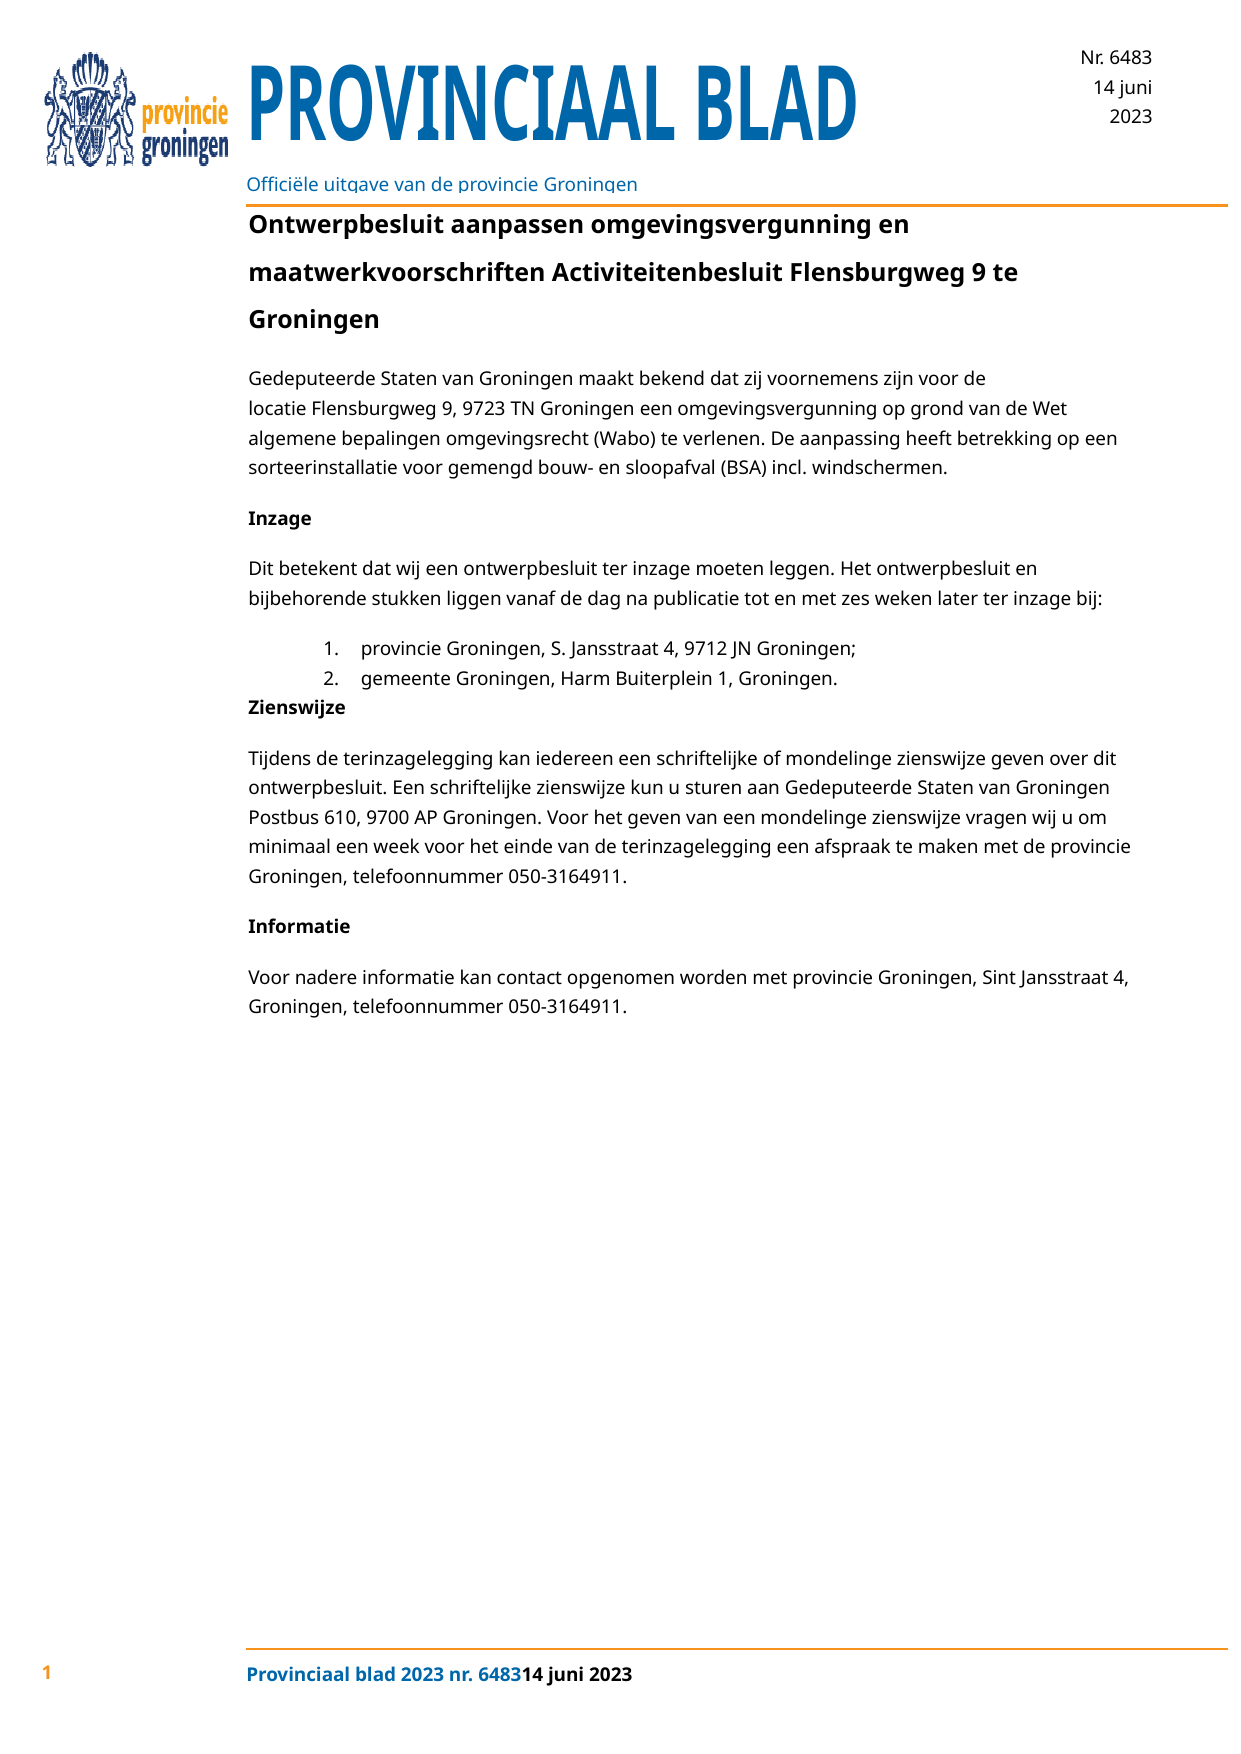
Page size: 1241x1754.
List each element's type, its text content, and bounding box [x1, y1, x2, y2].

text Voor nadere informatie kan contact opgenomen worden met provincie Groningen, Sint Jansstraat 4, Groningen, telefoonnummer 050-3164911. [248, 964, 1152, 1019]
picture [41, 47, 231, 172]
text Tijdens de terinzagelegging kan iedereen een schriftelijke of mondelinge zienswijze geven over dit ontwerpbesluit. Een schriftelijke zienswijze kun u sturen aan Gedeputeerde Staten van Groningen Postbus 610, 9700 AP Groningen. Voor het geven van een mondelinge zienswijze vragen wij u om minimaal een week voor het einde van de terinzagelegging een afspraak te maken met de provincie Groningen, telefoonnummer 050-3164911. [248, 745, 1152, 889]
list gemeente Groningen, Harm Buiterplein 1, Groningen. [323, 665, 1152, 690]
text Informatie [248, 913, 1152, 939]
text Ontwerpbesluit aanpassen omgevingsvergunning en maatwerkvoorschriften Activiteitenbesluit Flensburgweg 9 te Groningen [248, 207, 1152, 336]
text Dit betekent dat wij een ontwerpbesluit ter inzage moeten leggen. Het ontwerpbesluit en bijbehorende stukken liggen vanaf de dag na publicatie tot en met zes weken later ter inzage bij: [248, 555, 1152, 610]
text Zienswijze [248, 694, 1152, 720]
text Inzage [248, 505, 1152, 530]
text Gedeputeerde Staten van Groningen maakt bekend dat zij voornemens zijn voor de locatie Flensburgweg 9, 9723 TN Groningen een omgevingsvergunning op grond van de Wet algemene bepalingen omgevingsrecht (Wabo) te verlenen. De aanpassing heeft betrekking op een sorteerinstallatie voor gemengd bouw- en sloopafval (BSA) incl. windschermen. [248, 366, 1152, 480]
list provincie Groningen, S. Jansstraat 4, 9712 JN Groningen; [323, 635, 1152, 661]
